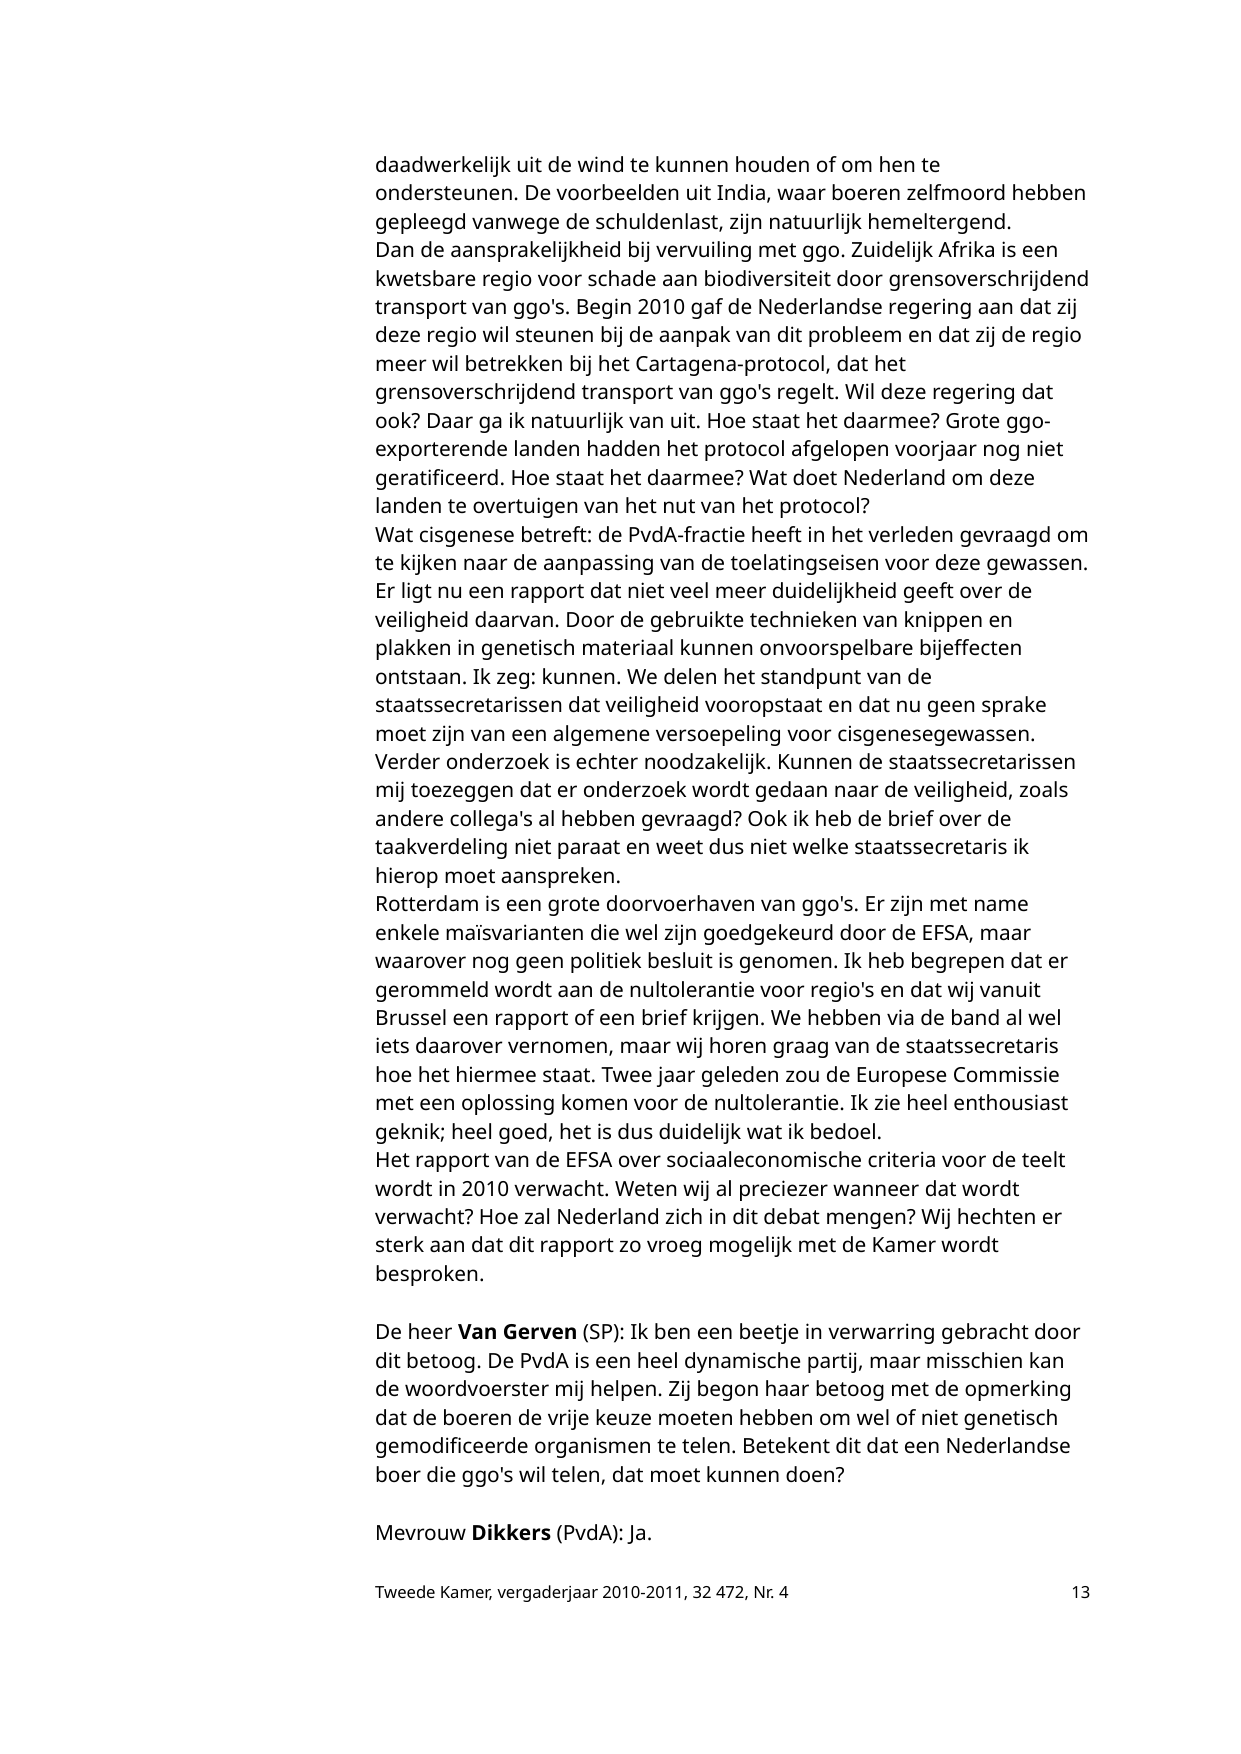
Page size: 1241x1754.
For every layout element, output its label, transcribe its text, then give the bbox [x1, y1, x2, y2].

text Wat cisgenese betreft: de PvdA-fractie heeft in het verleden gevraagd om te kijken naar de aanpassing van de toelatingseisen voor deze gewassen. Er ligt nu een rapport dat niet veel meer duidelijkheid geeft over de veiligheid daarvan. Door de gebruikte technieken van knippen en plakken in genetisch materiaal kunnen onvoorspelbare bijeffecten ontstaan. Ik zeg: kunnen. We delen het standpunt van de staatssecretarissen dat veiligheid vooropstaat en dat nu geen sprake moet zijn van een algemene versoepeling voor cisgenesegewassen. Verder onderzoek is echter noodzakelijk. Kunnen de staatssecretarissen mij toezeggen dat er onderzoek wordt gedaan naar de veiligheid, zoals andere collega's al hebben gevraagd? Ook ik heb de brief over de taakverdeling niet paraat en weet dus niet welke staatssecretaris ik hierop moet aanspreken. [375, 520, 1090, 889]
text daadwerkelijk uit de wind te kunnen houden of om hen te ondersteunen. De voorbeelden uit India, waar boeren zelfmoord hebben gepleegd vanwege de schuldenlast, zijn natuurlijk hemeltergend. [375, 150, 1090, 235]
text De heer Van Gerven (SP): Ik ben een beetje in verwarring gebracht door dit betoog. De PvdA is een heel dynamische partij, maar misschien kan de woordvoerster mij helpen. Zij begon haar betoog met de opmerking dat de boeren de vrije keuze moeten hebben om wel of niet genetisch gemodificeerde organismen te telen. Betekent dit dat een Nederlandse boer die ggo's wil telen, dat moet kunnen doen? [375, 1317, 1090, 1488]
text Mevrouw Dikkers (PvdA): Ja. [375, 1518, 1090, 1547]
text Het rapport van de EFSA over sociaaleconomische criteria voor de teelt wordt in 2010 verwacht. Weten wij al preciezer wanneer dat wordt verwacht? Hoe zal Nederland zich in dit debat mengen? Wij hechten er sterk aan dat dit rapport zo vroeg mogelijk met de Kamer wordt besproken. [375, 1145, 1090, 1287]
text Rotterdam is een grote doorvoerhaven van ggo's. Er zijn met name enkele maïsvarianten die wel zijn goedgekeurd door de EFSA, maar waarover nog geen politiek besluit is genomen. Ik heb begrepen dat er gerommeld wordt aan de nultolerantie voor regio's en dat wij vanuit Brussel een rapport of een brief krijgen. We hebben via de band al wel iets daarover vernomen, maar wij horen graag van de staatssecretaris hoe het hiermee staat. Twee jaar geleden zou de Europese Commissie met een oplossing komen voor de nultolerantie. Ik zie heel enthousiast geknik; heel goed, het is dus duidelijk wat ik bedoel. [375, 889, 1090, 1145]
text Dan de aansprakelijkheid bij vervuiling met ggo. Zuidelijk Afrika is een kwetsbare regio voor schade aan biodiversiteit door grensoverschrijdend transport van ggo's. Begin 2010 gaf de Nederlandse regering aan dat zij deze regio wil steunen bij de aanpak van dit probleem en dat zij de regio meer wil betrekken bij het Cartagena-protocol, dat het grensoverschrijdend transport van ggo's regelt. Wil deze regering dat ook? Daar ga ik natuurlijk van uit. Hoe staat het daarmee? Grote ggo-exporterende landen hadden het protocol afgelopen voorjaar nog niet geratificeerd. Hoe staat het daarmee? Wat doet Nederland om deze landen te overtuigen van het nut van het protocol? [375, 235, 1090, 520]
